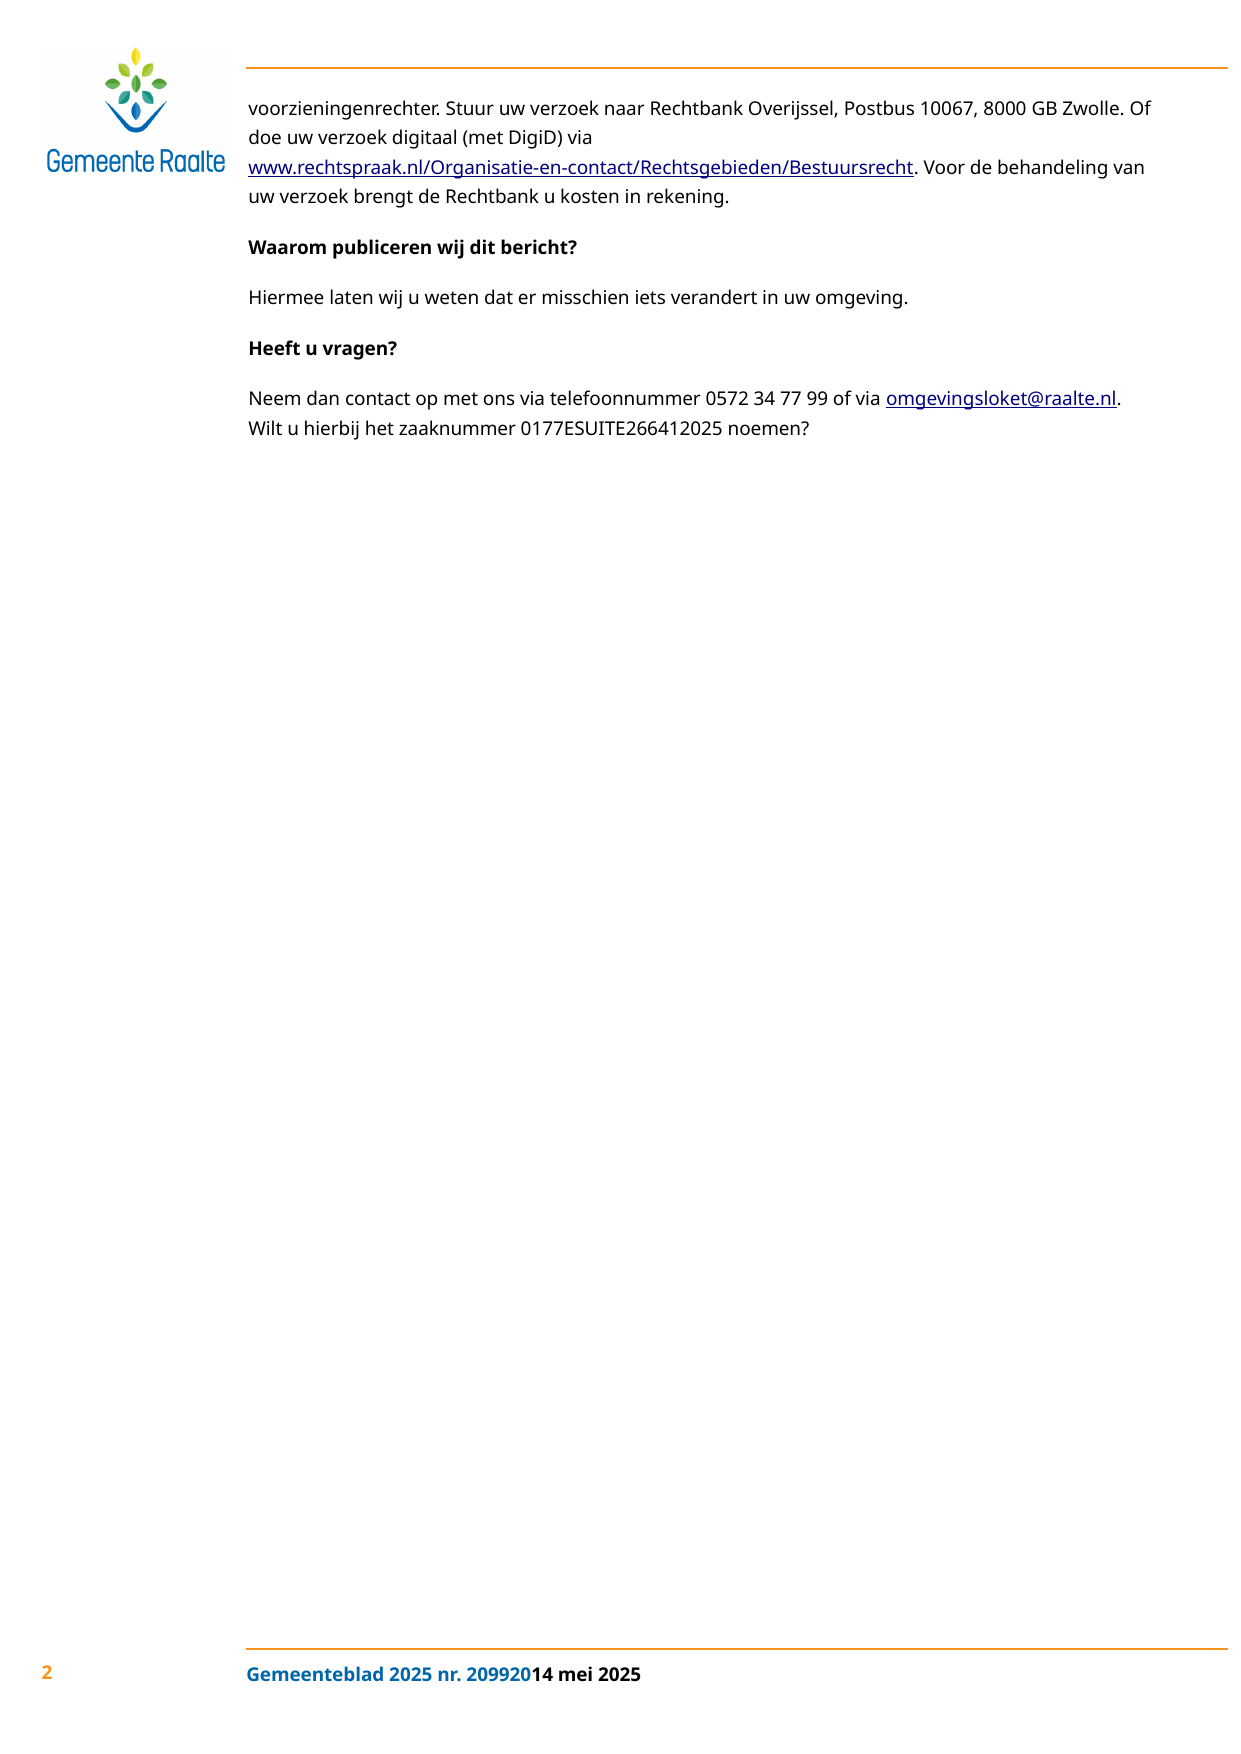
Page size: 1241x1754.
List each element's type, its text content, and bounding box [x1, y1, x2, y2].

text Neem dan contact op met ons via telefoonnummer 0572 34 77 99 of via omgevingsloket@raalte.nl. Wilt u hierbij het zaaknummer 0177ESUITE266412025 noemen? [248, 385, 1152, 441]
picture [41, 47, 231, 172]
text Heeft u vragen? [248, 335, 1152, 361]
text Waarom publiceren wij dit bericht? [248, 234, 1152, 260]
text voorzieningenrechter. Stuur uw verzoek naar Rechtbank Overijssel, Postbus 10067, 8000 GB Zwolle. Of doe uw verzoek digitaal (met DigiD) via www.rechtspraak.nl/Organisatie-en-contact/Rechtsgebieden/Bestuursrecht. Voor de behandeling van uw verzoek brengt de Rechtbank u kosten in rekening. [248, 95, 1152, 209]
text Hiermee laten wij u weten dat er misschien iets verandert in uw omgeving. [248, 284, 1152, 310]
